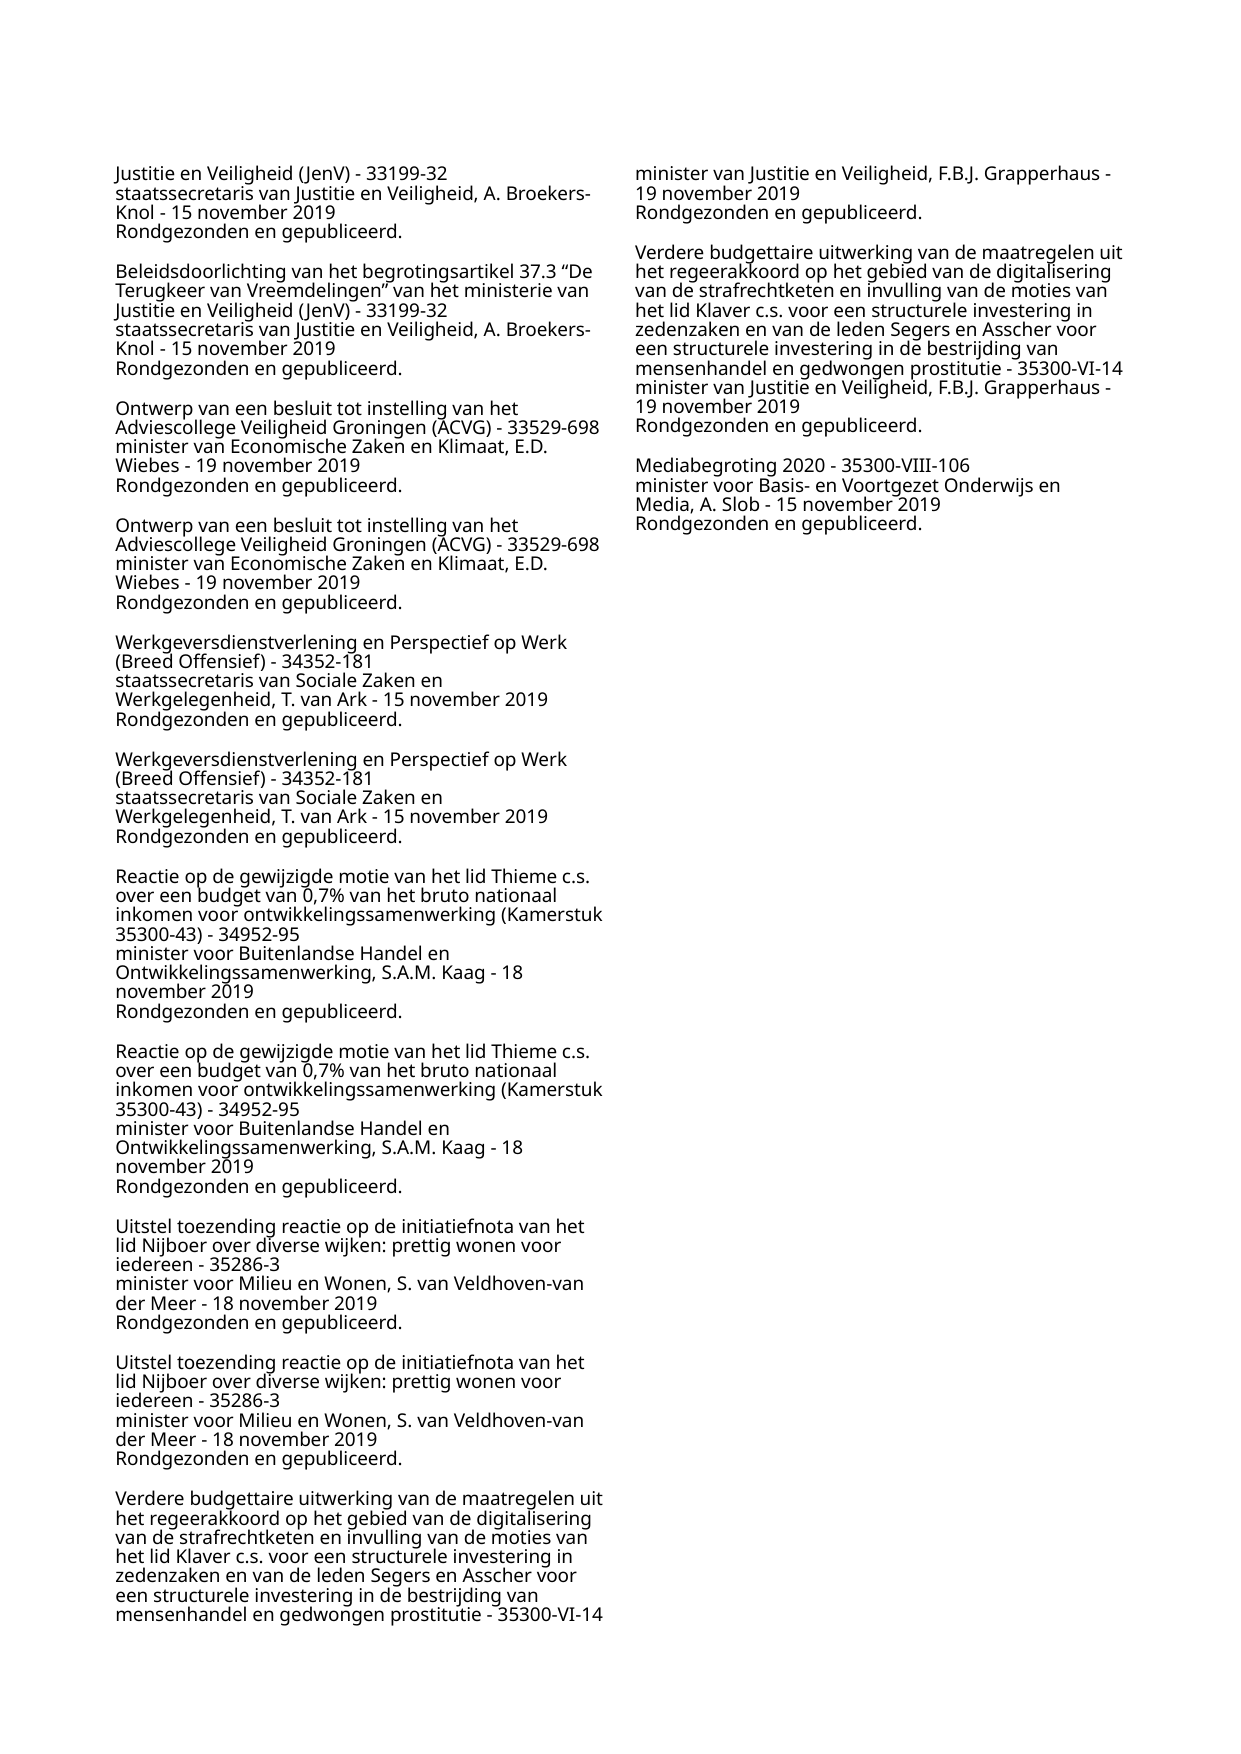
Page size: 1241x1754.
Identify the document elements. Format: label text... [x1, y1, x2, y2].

text Rondgezonden en gepubliceerd. [635, 417, 1125, 437]
text minister van Justitie en Veiligheid, F.B.J. Grapperhaus - 19 november 2019 [635, 379, 1125, 417]
text Rondgezonden en gepubliceerd. [635, 204, 1125, 223]
text Werkgeversdienstverlening en Perspectief op Werk (Breed Offensief) - 34352-181 [115, 634, 605, 672]
text Uitstel toezending reactie op de initiatiefnota van het lid Nijboer over diverse wijken: prettig wonen voor iedereen - 35286-3 [115, 1218, 605, 1275]
text Rondgezonden en gepubliceerd. [115, 1178, 605, 1197]
text Verdere budgettaire uitwerking van de maatregelen uit het regeerakkoord op het gebied van de digitalisering van de strafrechtketen en invulling van de moties van het lid Klaver c.s. voor een structurele investering in zedenzaken en van de leden Segers en Asscher voor een structurele investering in de bestrijding van mensenhandel en gedwongen prostitutie - 35300-VI-14 [635, 244, 1125, 379]
text staatssecretaris van Justitie en Veiligheid, A. Broekers-Knol - 15 november 2019 [115, 184, 605, 223]
text Mediabegroting 2020 - 35300-VIII-106 [635, 457, 1125, 477]
text minister van Economische Zaken en Klimaat, E.D. Wiebes - 19 november 2019 [115, 555, 605, 594]
text minister voor Milieu en Wonen, S. van Veldhoven-van der Meer - 18 november 2019 [115, 1275, 605, 1314]
text minister voor Buitenlandse Handel en Ontwikkelingssamenwerking, S.A.M. Kaag - 18 november 2019 [115, 1120, 605, 1178]
text Rondgezonden en gepubliceerd. [635, 515, 1125, 534]
text staatssecretaris van Sociale Zaken en Werkgelegenheid, T. van Ark - 15 november 2019 [115, 789, 605, 828]
text Beleidsdoorlichting van het begrotingsartikel 37.3 “De Terugkeer van Vreemdelingen” van het ministerie van Justitie en Veiligheid (JenV) - 33199-32 [115, 263, 605, 321]
text Rondgezonden en gepubliceerd. [115, 828, 605, 847]
text minister van Economische Zaken en Klimaat, E.D. Wiebes - 19 november 2019 [115, 438, 605, 477]
text Rondgezonden en gepubliceerd. [115, 1314, 605, 1333]
text Rondgezonden en gepubliceerd. [115, 1450, 605, 1469]
text Rondgezonden en gepubliceerd. [115, 711, 605, 730]
text Rondgezonden en gepubliceerd. [115, 477, 605, 496]
text Justitie en Veiligheid (JenV) - 33199-32 [115, 165, 605, 184]
text staatssecretaris van Sociale Zaken en Werkgelegenheid, T. van Ark - 15 november 2019 [115, 672, 605, 711]
text minister voor Buitenlandse Handel en Ontwikkelingssamenwerking, S.A.M. Kaag - 18 november 2019 [115, 945, 605, 1003]
text minister voor Basis- en Voortgezet Onderwijs en Media, A. Slob - 15 november 2019 [635, 477, 1125, 515]
text Rondgezonden en gepubliceerd. [115, 594, 605, 613]
text minister voor Milieu en Wonen, S. van Veldhoven-van der Meer - 18 november 2019 [115, 1412, 605, 1450]
text Reactie op de gewijzigde motie van het lid Thieme c.s. over een budget van 0,7% van het bruto nationaal inkomen voor ontwikkelingssamenwerking (Kamerstuk 35300-43) - 34952-95 [115, 1043, 605, 1120]
text Reactie op de gewijzigde motie van het lid Thieme c.s. over een budget van 0,7% van het bruto nationaal inkomen voor ontwikkelingssamenwerking (Kamerstuk 35300-43) - 34952-95 [115, 868, 605, 945]
text Verdere budgettaire uitwerking van de maatregelen uit het regeerakkoord op het gebied van de digitalisering van de strafrechtketen en invulling van de moties van het lid Klaver c.s. voor een structurele investering in zedenzaken en van de leden Segers en Asscher voor een structurele investering in de bestrijding van mensenhandel en gedwongen prostitutie - 35300-VI-14 [115, 1490, 605, 1625]
text minister van Justitie en Veiligheid, F.B.J. Grapperhaus - 19 november 2019 [635, 165, 1125, 204]
text Ontwerp van een besluit tot instelling van het Adviescollege Veiligheid Groningen (ACVG) - 33529-698 [115, 517, 605, 555]
text Rondgezonden en gepubliceerd. [115, 223, 605, 242]
text Rondgezonden en gepubliceerd. [115, 359, 605, 379]
text Uitstel toezending reactie op de initiatiefnota van het lid Nijboer over diverse wijken: prettig wonen voor iedereen - 35286-3 [115, 1354, 605, 1412]
text Werkgeversdienstverlening en Perspectief op Werk (Breed Offensief) - 34352-181 [115, 751, 605, 789]
text Rondgezonden en gepubliceerd. [115, 1003, 605, 1022]
text Ontwerp van een besluit tot instelling van het Adviescollege Veiligheid Groningen (ACVG) - 33529-698 [115, 399, 605, 438]
text staatssecretaris van Justitie en Veiligheid, A. Broekers-Knol - 15 november 2019 [115, 321, 605, 359]
